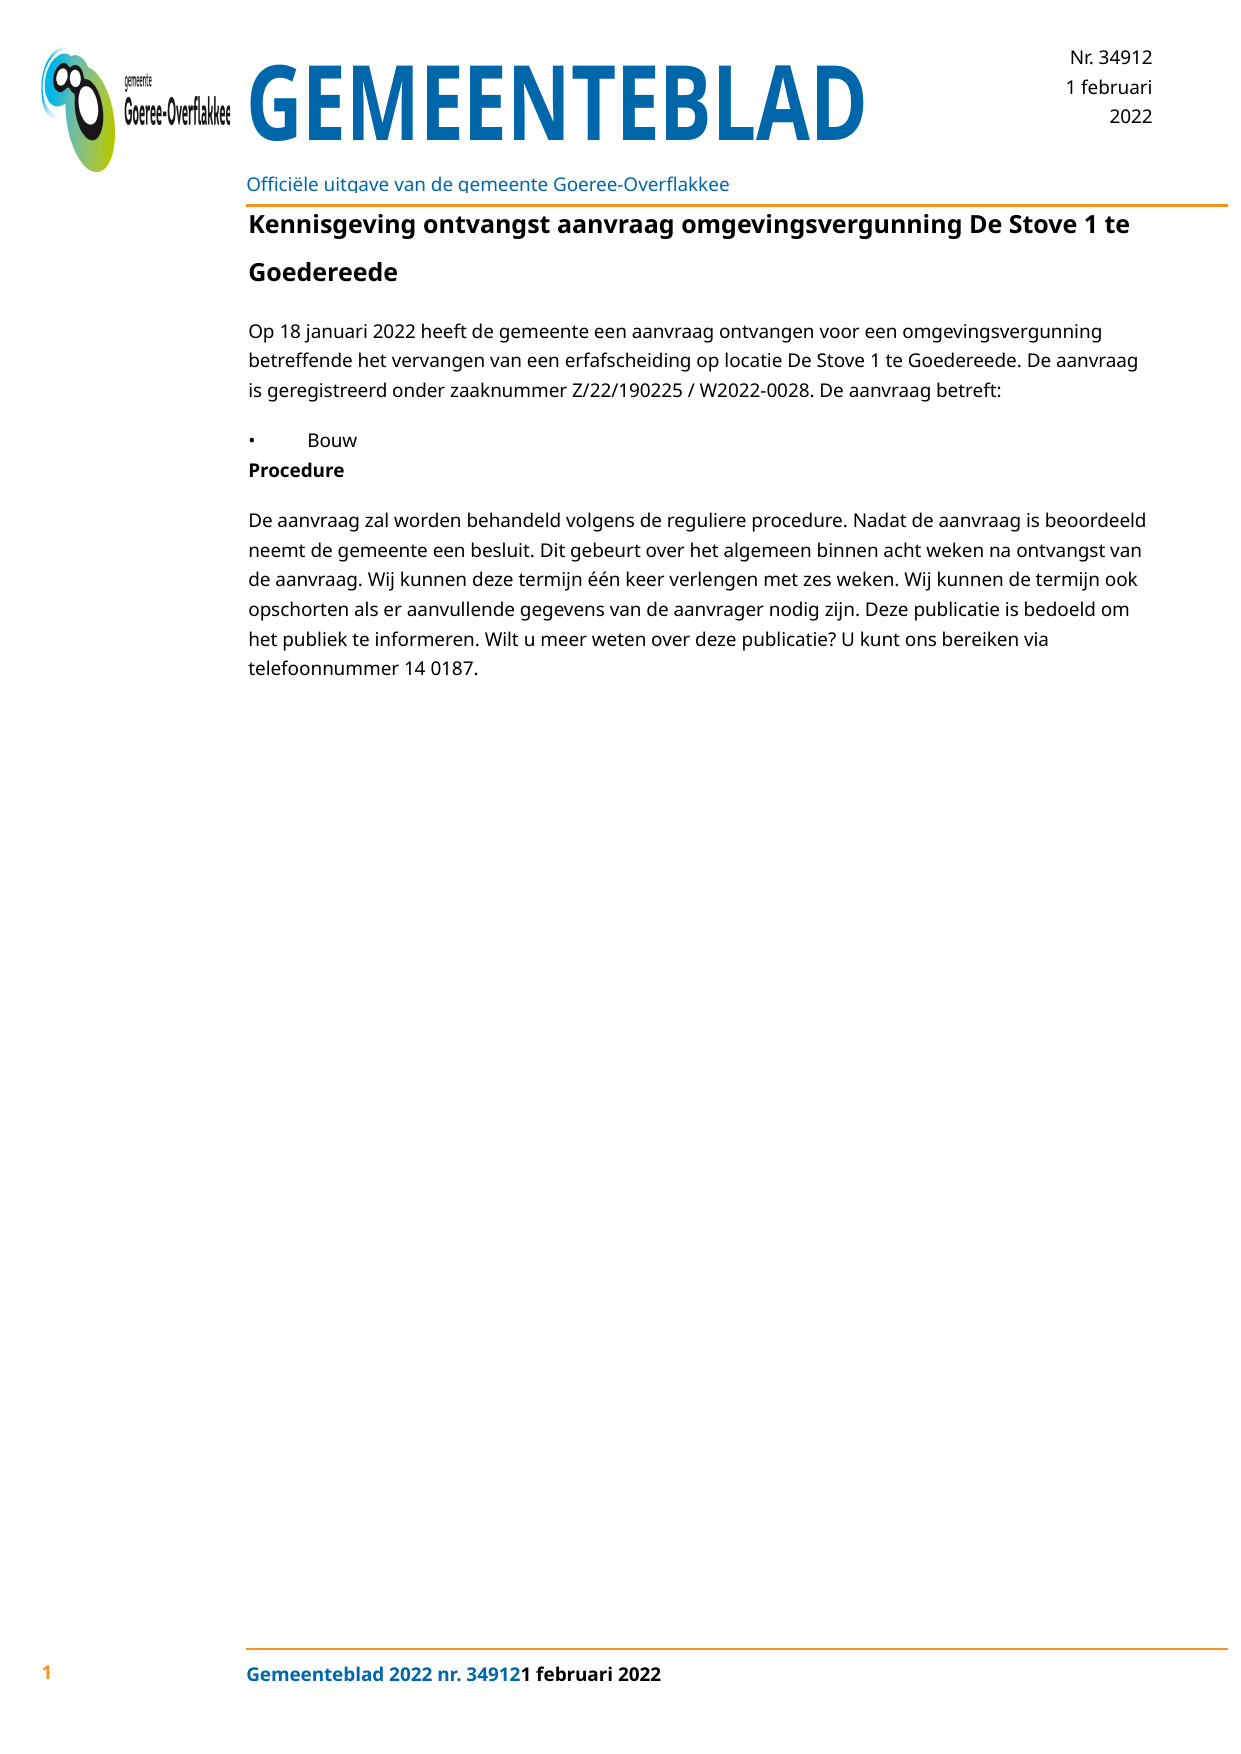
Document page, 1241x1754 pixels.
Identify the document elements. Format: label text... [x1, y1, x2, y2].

list Bouw [248, 427, 1152, 453]
text Op 18 januari 2022 heeft de gemeente een aanvraag ontvangen voor een omgevingsvergunning betreffende het vervangen van een erfafscheiding op locatie De Stove 1 te Goedereede. De aanvraag is geregistreerd onder zaaknummer Z/22/190225 / W2022-0028. De aanvraag betreft: [248, 318, 1152, 403]
text Procedure [248, 457, 1152, 483]
picture [41, 47, 231, 172]
text De aanvraag zal worden behandeld volgens de reguliere procedure. Nadat de aanvraag is beoordeeld neemt de gemeente een besluit. Dit gebeurt over het algemeen binnen acht weken na ontvangst van de aanvraag. Wij kunnen deze termijn één keer verlengen met zes weken. Wij kunnen de termijn ook opschorten als er aanvullende gegevens van de aanvrager nodig zijn. Deze publicatie is bedoeld om het publiek te informeren. Wilt u meer weten over deze publicatie? U kunt ons bereiken via telefoonnummer 14 0187. [248, 507, 1152, 681]
text Kennisgeving ontvangst aanvraag omgevingsvergunning De Stove 1 te Goedereede [248, 207, 1152, 288]
